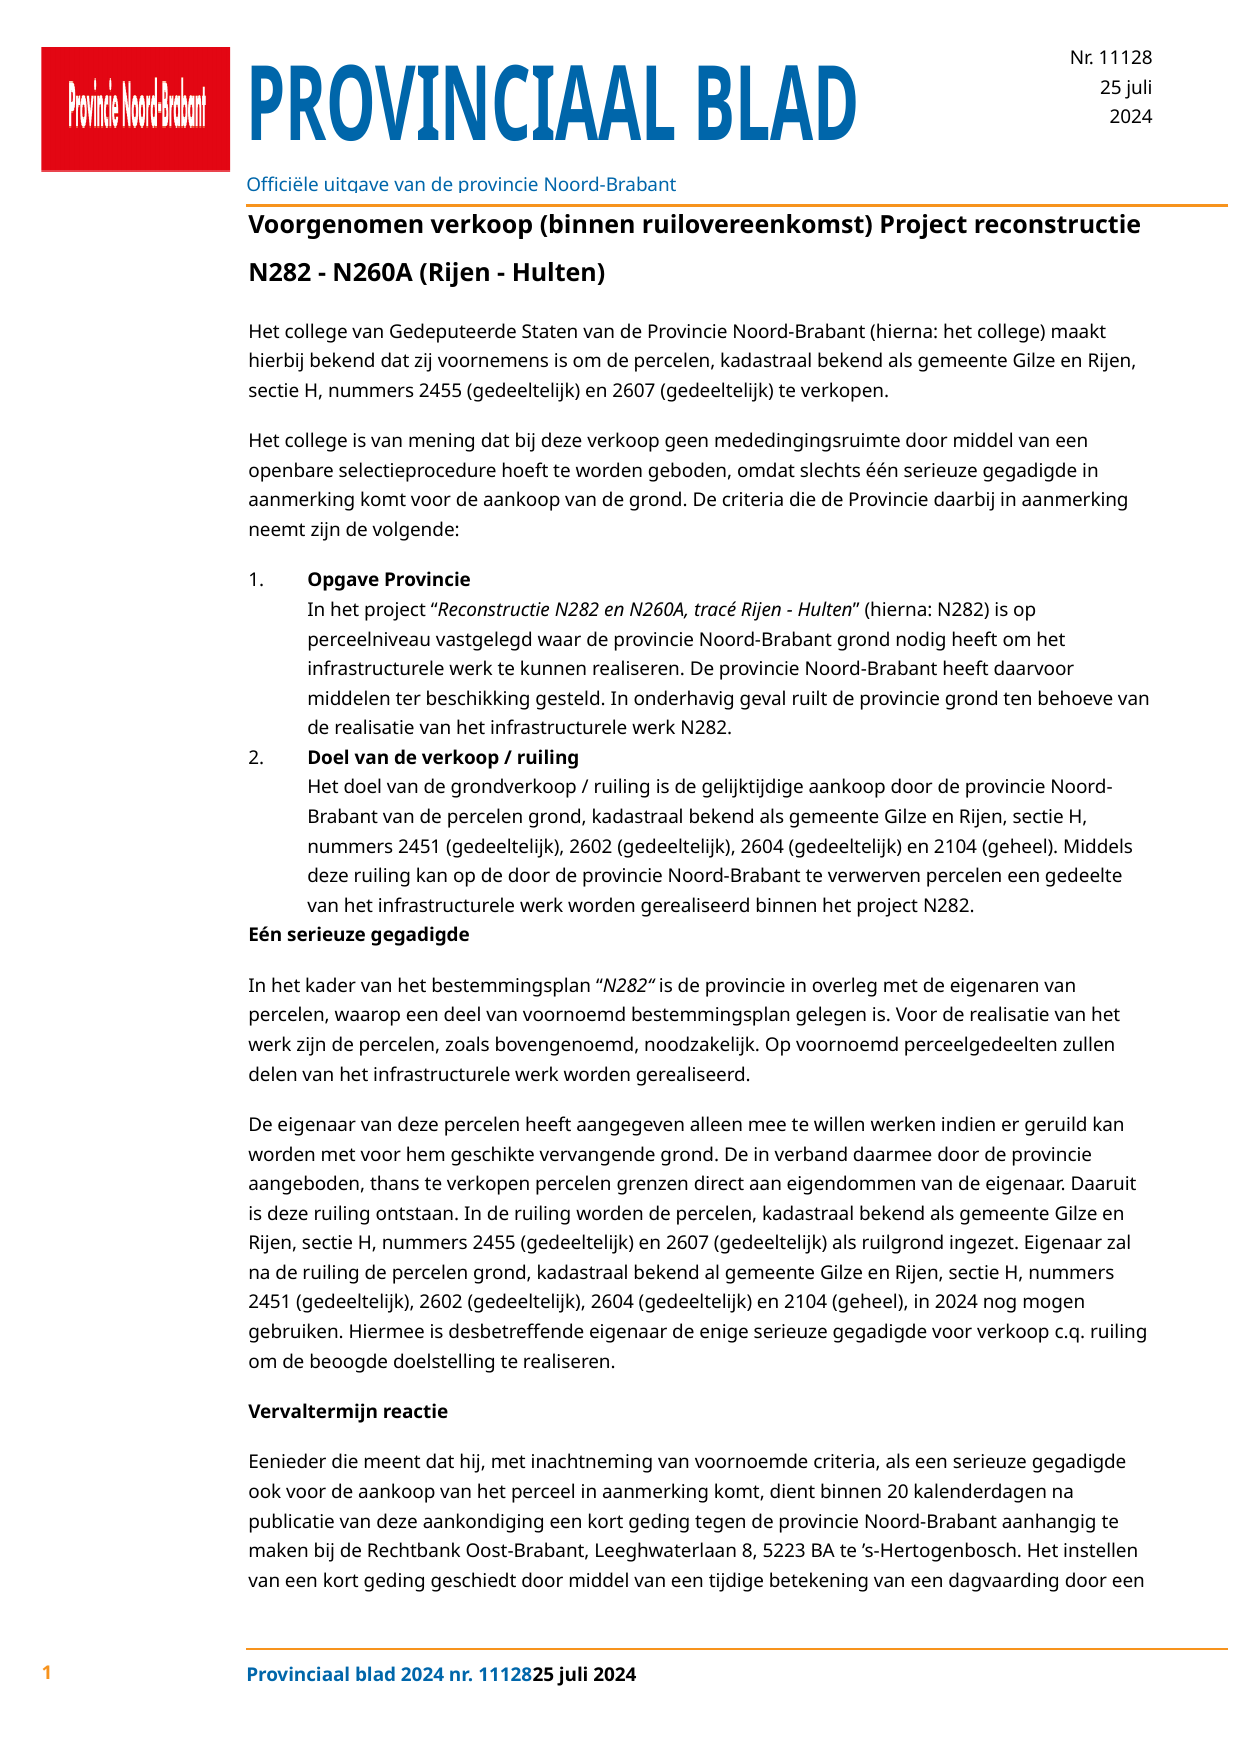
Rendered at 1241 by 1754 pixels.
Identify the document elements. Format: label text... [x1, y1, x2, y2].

picture [41, 47, 231, 172]
list In het project “Reconstructie N282 en N260A, tracé Rijen - Hulten” (hierna: N282) is op perceelniveau vastgelegd waar de provincie Noord-Brabant grond nodig heeft om het infrastructurele werk te kunnen realiseren. De provincie Noord-Brabant heeft daarvoor middelen ter beschikking gesteld. In onderhavig geval ruilt de provincie grond ten behoeve van de realisatie van het infrastructurele werk N282. [248, 596, 1152, 740]
text Vervaltermijn reactie [248, 1398, 1152, 1424]
text Eenieder die meent dat hij, met inachtneming van voornoemde criteria, als een serieuze gegadigde ook voor de aankoop van het perceel in aanmerking komt, dient binnen 20 kalenderdagen na publicatie van deze aankondiging een kort geding tegen de provincie Noord-Brabant aanhangig te maken bij de Rechtbank Oost-Brabant, Leeghwaterlaan 8, 5223 BA te ’s-Hertogenbosch. Het instellen van een kort geding geschiedt door middel van een tijdige betekening van een dagvaarding door een [248, 1449, 1152, 1593]
text De eigenaar van deze percelen heeft aangegeven alleen mee te willen werken indien er geruild kan worden met voor hem geschikte vervangende grond. De in verband daarmee door de provincie aangeboden, thans te verkopen percelen grenzen direct aan eigendommen van de eigenaar. Daaruit is deze ruiling ontstaan. In de ruiling worden de percelen, kadastraal bekend als gemeente Gilze en Rijen, sectie H, nummers 2455 (gedeeltelijk) en 2607 (gedeeltelijk) als ruilgrond ingezet. Eigenaar zal na de ruiling de percelen grond, kadastraal bekend al gemeente Gilze en Rijen, sectie H, nummers 2451 (gedeeltelijk), 2602 (gedeeltelijk), 2604 (gedeeltelijk) en 2104 (geheel), in 2024 nog mogen gebruiken. Hiermee is desbetreffende eigenaar de enige serieuze gegadigde voor verkoop c.q. ruiling om de beoogde doelstelling te realiseren. [248, 1111, 1152, 1374]
text Eén serieuze gegadigde [248, 922, 1152, 947]
text Het college van Gedeputeerde Staten van de Provincie Noord-Brabant (hierna: het college) maakt hierbij bekend dat zij voornemens is om de percelen, kadastraal bekend als gemeente Gilze en Rijen, sectie H, nummers 2455 (gedeeltelijk) en 2607 (gedeeltelijk) te verkopen. [248, 318, 1152, 403]
text Voorgenomen verkoop (binnen ruilovereenkomst) Project reconstructie N282 - N260A (Rijen - Hulten) [248, 207, 1152, 288]
list Opgave Provincie [248, 567, 1152, 592]
list Het doel van de grondverkoop / ruiling is de gelijktijdige aankoop door de provincie Noord-Brabant van de percelen grond, kadastraal bekend als gemeente Gilze en Rijen, sectie H, nummers 2451 (gedeeltelijk), 2602 (gedeeltelijk), 2604 (gedeeltelijk) en 2104 (geheel). Middels deze ruiling kan op de door de provincie Noord-Brabant te verwerven percelen een gedeelte van het infrastructurele werk worden gerealiseerd binnen het project N282. [248, 774, 1152, 918]
text In het kader van het bestemmingsplan “N282“ is de provincie in overleg met de eigenaren van percelen, waarop een deel van voornoemd bestemmingsplan gelegen is. Voor de realisatie van het werk zijn de percelen, zoals bovengenoemd, noodzakelijk. Op voornoemd perceelgedeelten zullen delen van het infrastructurele werk worden gerealiseerd. [248, 972, 1152, 1087]
text Het college is van mening dat bij deze verkoop geen mededingingsruimte door middel van een openbare selectieprocedure hoeft te worden geboden, omdat slechts één serieuze gegadigde in aanmerking komt voor de aankoop van de grond. De criteria die de Provincie daarbij in aanmerking neemt zijn de volgende: [248, 427, 1152, 542]
list Doel van de verkoop / ruiling [248, 744, 1152, 770]
